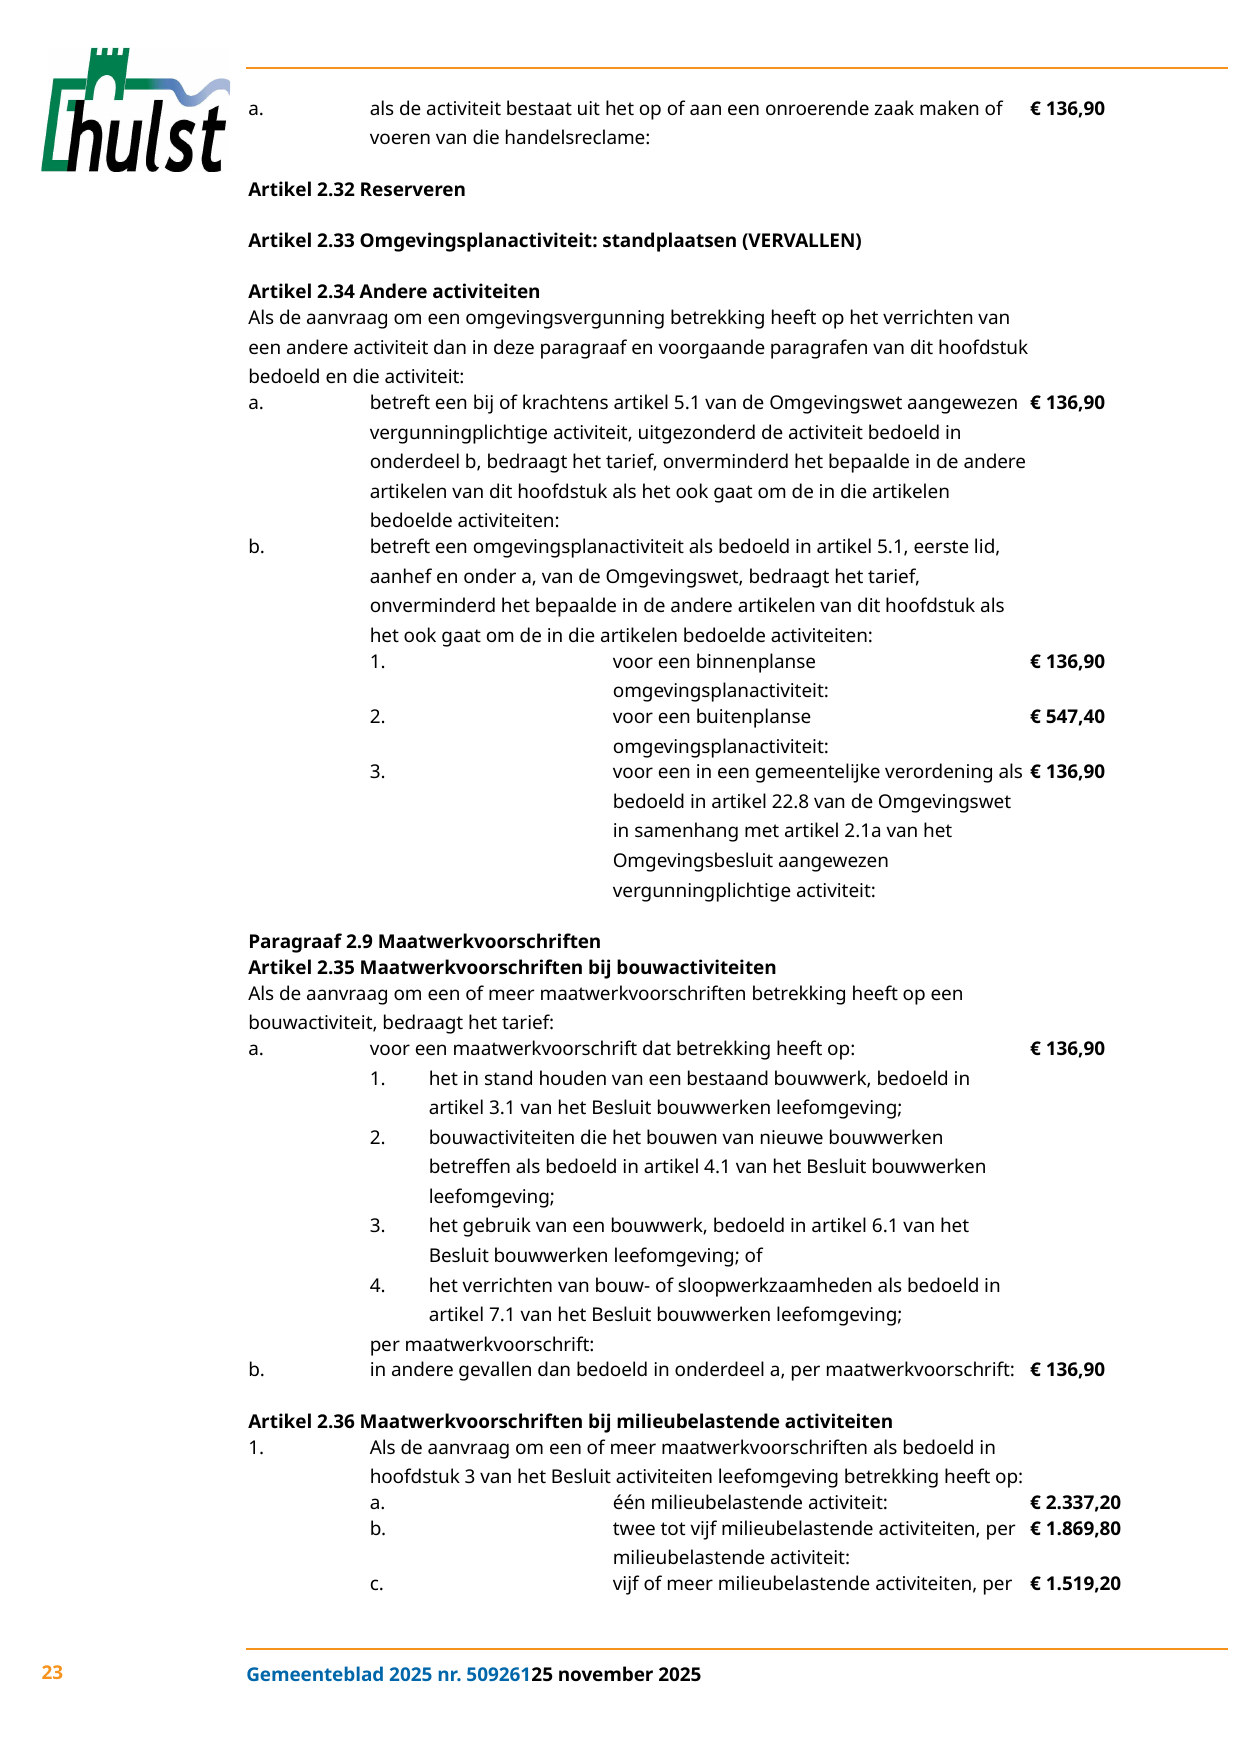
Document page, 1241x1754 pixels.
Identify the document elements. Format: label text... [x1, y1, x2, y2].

table_cell Artikel 2.34 Andere activiteiten [248, 279, 1030, 304]
table_cell [1030, 253, 1152, 279]
table_cell € 1.869,80 [1030, 1515, 1152, 1570]
table_cell € 136,90 [1030, 648, 1152, 703]
table_cell voor een binnenplanse omgevingsplanactiviteit: [613, 648, 1030, 703]
table_cell [1030, 150, 1152, 176]
table_cell voor een maatwerkvoorschrift dat betrekking heeft op: het in stand houden van een bestaand bouwwerk, bedoeld in artikel 3.1 van het Besluit bouwwerken leefomgeving; bouwactiviteiten die het bouwen van nieuwe bouwwerken betreffen als bedoeld in artikel 4.1 van het Besluit bouwwerken leefomgeving; het gebruik van een bouwwerk, bedoeld in artikel 6.1 van het Besluit bouwwerken leefomgeving; of het verrichten van bouw- of sloopwerkzaamheden als bedoeld in artikel 7.1 van het Besluit bouwwerken leefomgeving; per maatwerkvoorschrift: [370, 1035, 1030, 1357]
table_cell Artikel 2.36 Maatwerkvoorschriften bij milieubelastende activiteiten [248, 1408, 1030, 1434]
table_cell [248, 253, 369, 279]
table_cell b. [370, 1515, 613, 1570]
table_cell [1030, 202, 1152, 227]
table_cell [370, 202, 1030, 227]
table_cell 1. [248, 1434, 369, 1596]
table_cell € 136,90 [1030, 95, 1152, 150]
table_cell Als de aanvraag om een omgevingsvergunning betrekking heeft op het verrichten van een andere activiteit dan in deze paragraaf en voorgaande paragrafen van dit hoofdstuk bedoeld en die activiteit: [248, 305, 1030, 389]
table_cell a. [248, 389, 369, 533]
table_cell b. [248, 534, 369, 903]
table_cell als de activiteit bestaat uit het op of aan een onroerende zaak maken of voeren van die handelsreclame: [370, 95, 1030, 150]
table_cell [1030, 279, 1152, 304]
table_cell Artikel 2.33 Omgevingsplanactiviteit: standplaatsen (VERVALLEN) [248, 227, 1030, 253]
table_cell b. [248, 1357, 369, 1382]
table_cell [248, 903, 369, 928]
table_cell a. [370, 1489, 613, 1515]
table_cell [248, 1383, 369, 1408]
table_cell c. [370, 1570, 613, 1596]
table_cell € 136,90 [1030, 1035, 1152, 1357]
picture [41, 47, 231, 172]
table_cell € 136,90 [1030, 389, 1152, 533]
table_cell € 1.519,20 [1030, 1570, 1152, 1596]
table_cell € 2.337,20 [1030, 1489, 1152, 1515]
table_cell voor een buitenplanse omgevingsplanactiviteit: [613, 703, 1030, 758]
table_cell Als de aanvraag om een of meer maatwerkvoorschriften als bedoeld in hoofdstuk 3 van het Besluit activiteiten leefomgeving betrekking heeft op: [370, 1434, 1030, 1489]
table_cell [1030, 176, 1152, 202]
table_cell a. [248, 95, 369, 150]
table_cell [248, 150, 369, 176]
table_cell [1030, 928, 1152, 954]
table_cell [370, 253, 1030, 279]
table_cell één milieubelastende activiteit: [613, 1489, 1030, 1515]
table_cell 2. [370, 703, 613, 758]
table_cell [1030, 954, 1152, 980]
table_cell [1030, 534, 1152, 648]
table_cell Als de aanvraag om een of meer maatwerkvoorschriften betrekking heeft op een bouwactiviteit, bedraagt het tarief: [248, 980, 1030, 1035]
table_cell a. [248, 1035, 369, 1357]
table_cell € 547,40 [1030, 703, 1152, 758]
table_cell [1030, 1434, 1152, 1489]
table_cell vijf of meer milieubelastende activiteiten, per [613, 1570, 1030, 1596]
table_cell twee tot vijf milieubelastende activiteiten, per milieubelastende activiteit: [613, 1515, 1030, 1570]
table_cell voor een in een gemeentelijke verordening als bedoeld in artikel 22.8 van de Omgevingswet in samenhang met artikel 2.1a van het Omgevingsbesluit aangewezen vergunningplichtige activiteit: [613, 759, 1030, 903]
table_cell Artikel 2.32 Reserveren [248, 176, 1030, 202]
table_cell Artikel 2.35 Maatwerkvoorschriften bij bouwactiviteiten [248, 954, 1030, 980]
table_cell [1030, 980, 1152, 1035]
table_cell betreft een omgevingsplanactiviteit als bedoeld in artikel 5.1, eerste lid, aanhef en onder a, van de Omgevingswet, bedraagt het tarief, onverminderd het bepaalde in de andere artikelen van dit hoofdstuk als het ook gaat om de in die artikelen bedoelde activiteiten: [370, 534, 1030, 648]
table_cell in andere gevallen dan bedoeld in onderdeel a, per maatwerkvoorschrift: [370, 1357, 1030, 1382]
table_cell 3. [370, 759, 613, 903]
table_cell € 136,90 [1030, 759, 1152, 903]
table_cell betreft een bij of krachtens artikel 5.1 van de Omgevingswet aangewezen vergunningplichtige activiteit, uitgezonderd de activiteit bedoeld in onderdeel b, bedraagt het tarief, onverminderd het bepaalde in de andere artikelen van dit hoofdstuk als het ook gaat om de in die artikelen bedoelde activiteiten: [370, 389, 1030, 533]
table_cell [370, 903, 1030, 928]
table_cell [370, 150, 1030, 176]
table_cell 1. [370, 648, 613, 703]
table_cell [1030, 903, 1152, 928]
table_cell Paragraaf 2.9 Maatwerkvoorschriften [248, 928, 1030, 954]
table_cell [1030, 1383, 1152, 1408]
table_cell [1030, 305, 1152, 389]
table_cell € 136,90 [1030, 1357, 1152, 1382]
table_cell [1030, 1408, 1152, 1434]
table_cell [370, 1383, 1030, 1408]
table_cell [248, 202, 369, 227]
table_cell [1030, 227, 1152, 253]
